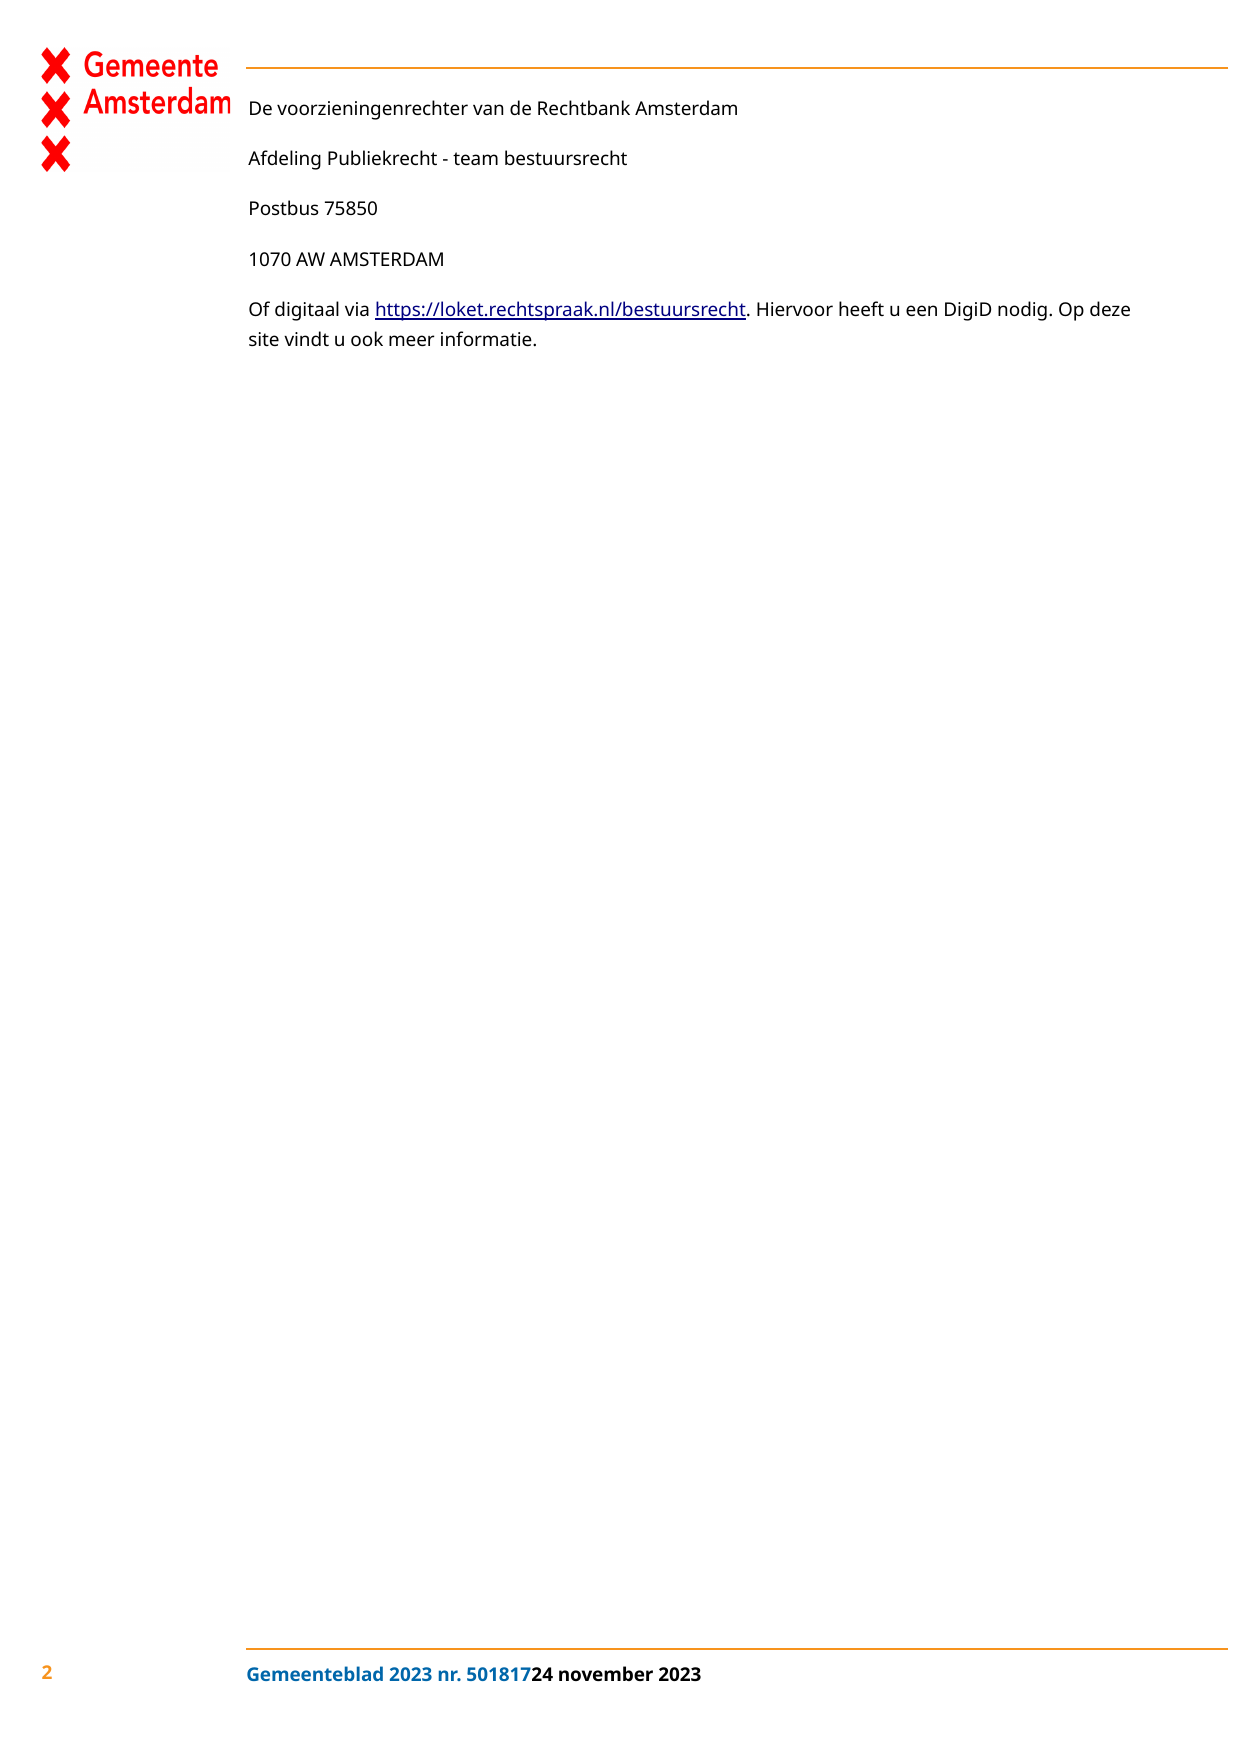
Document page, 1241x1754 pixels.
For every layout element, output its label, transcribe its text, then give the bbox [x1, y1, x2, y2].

text Postbus 75850 [248, 196, 1152, 221]
text De voorzieningenrechter van de Rechtbank Amsterdam [248, 95, 1152, 121]
text Afdeling Publiekrecht - team bestuursrecht [248, 145, 1152, 171]
picture [41, 47, 231, 172]
text Of digitaal via https://loket.rechtspraak.nl/bestuursrecht. Hiervoor heeft u een DigiD nodig. Op deze site vindt u ook meer informatie. [248, 296, 1152, 352]
text 1070 AW AMSTERDAM [248, 246, 1152, 272]
